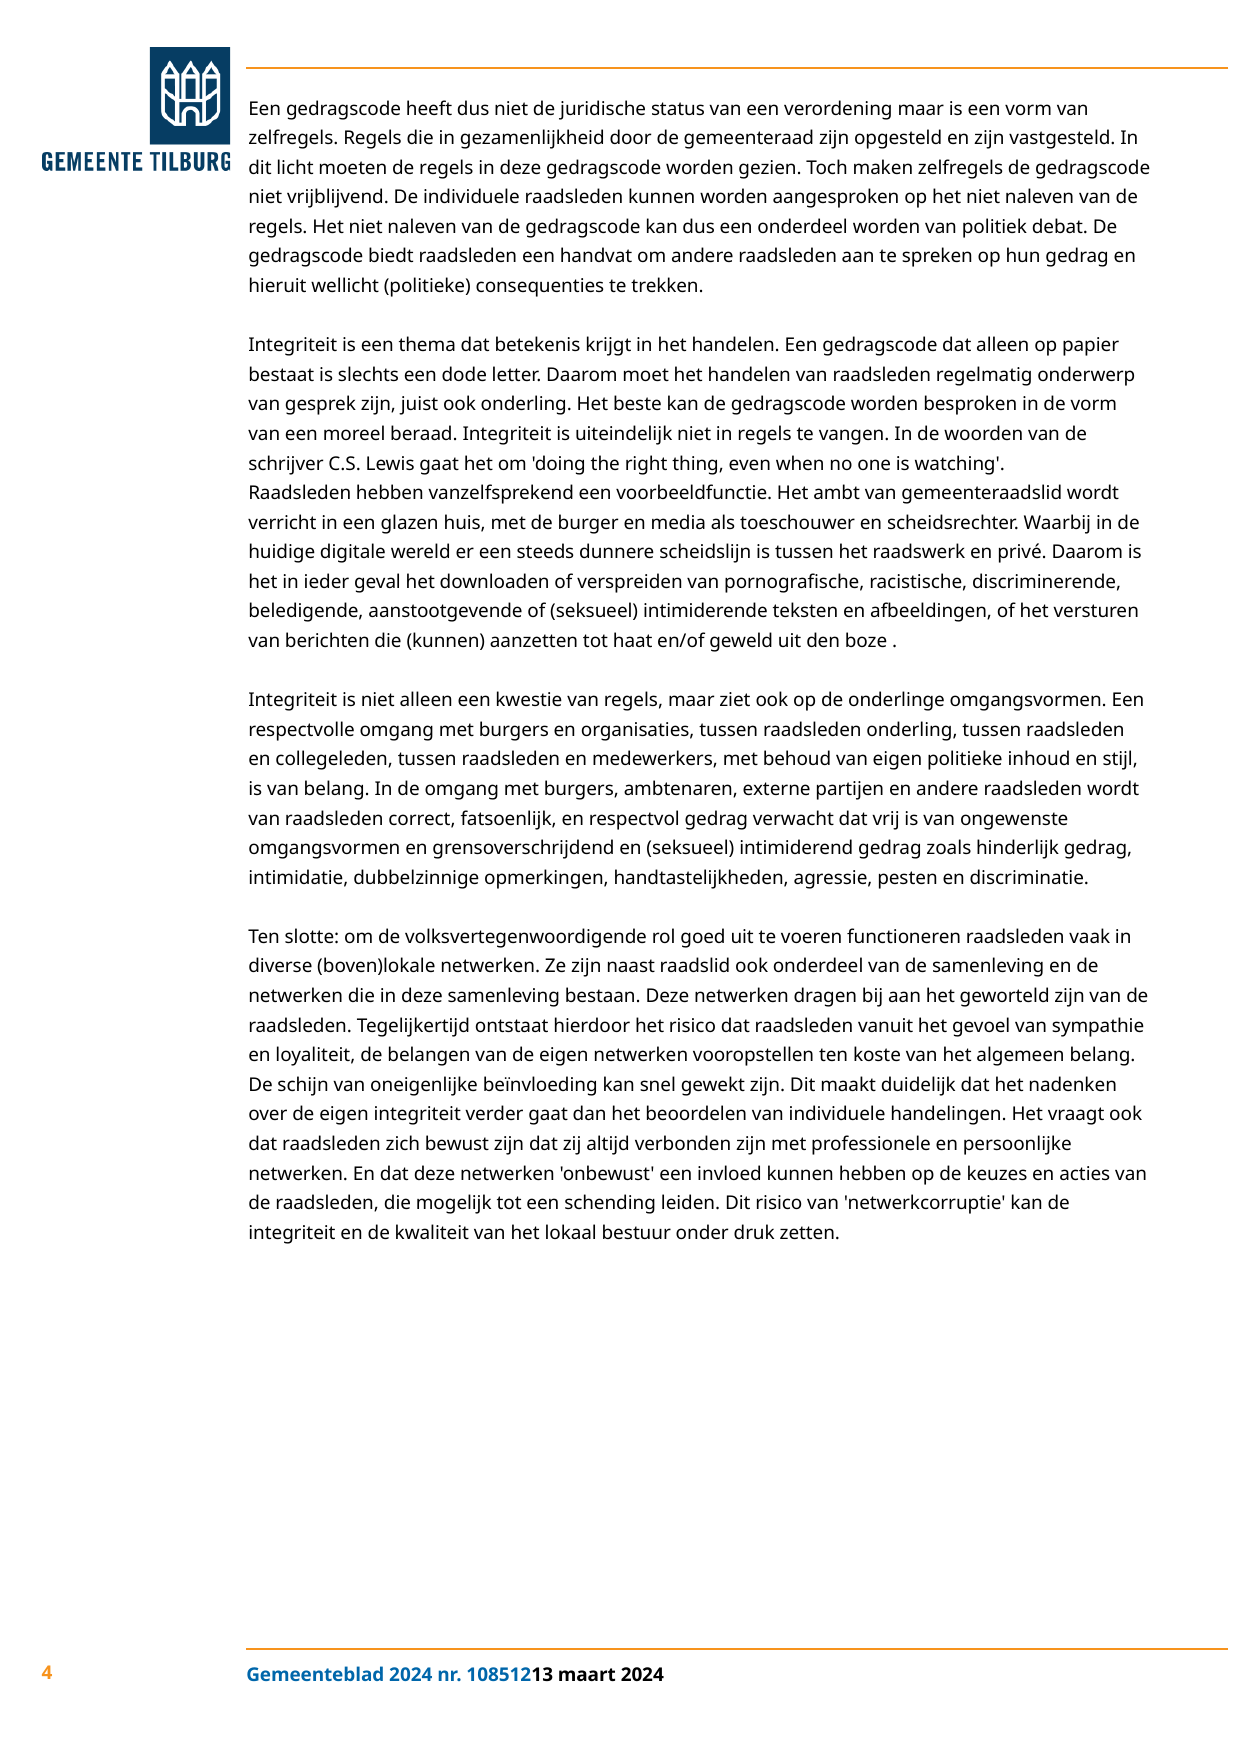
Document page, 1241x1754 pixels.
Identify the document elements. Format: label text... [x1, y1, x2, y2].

text Integriteit is niet alleen een kwestie van regels, maar ziet ook op de onderlinge omgangsvormen. Een respectvolle omgang met burgers en organisaties, tussen raadsleden onderling, tussen raadsleden en collegeleden, tussen raadsleden en medewerkers, met behoud van eigen politieke inhoud en stijl, is van belang. In de omgang met burgers, ambtenaren, externe partijen en andere raadsleden wordt van raadsleden correct, fatsoenlijk, en respectvol gedrag verwacht dat vrij is van ongewenste omgangsvormen en grensoverschrijdend en (seksueel) intimiderend gedrag zoals hinderlijk gedrag, intimidatie, dubbelzinnige opmerkingen, handtastelijkheden, agressie, pesten en discriminatie. [248, 686, 1152, 890]
text Ten slotte: om de volksvertegenwoordigende rol goed uit te voeren functioneren raadsleden vaak in diverse (boven)lokale netwerken. Ze zijn naast raadslid ook onderdeel van de samenleving en de netwerken die in deze samenleving bestaan. Deze netwerken dragen bij aan het geworteld zijn van de raadsleden. Tegelijkertijd ontstaat hierdoor het risico dat raadsleden vanuit het gevoel van sympathie en loyaliteit, de belangen van de eigen netwerken vooropstellen ten koste van het algemeen belang. De schijn van oneigenlijke beïnvloeding kan snel gewekt zijn. Dit maakt duidelijk dat het nadenken over de eigen integriteit verder gaat dan het beoordelen van individuele handelingen. Het vraagt ook dat raadsleden zich bewust zijn dat zij altijd verbonden zijn met professionele en persoonlijke netwerken. En dat deze netwerken 'onbewust' een invloed kunnen hebben op de keuzes en acties van de raadsleden, die mogelijk tot een schending leiden. Dit risico van 'netwerkcorruptie' kan de integriteit en de kwaliteit van het lokaal bestuur onder druk zetten. [248, 923, 1152, 1245]
text Een gedragscode heeft dus niet de juridische status van een verordening maar is een vorm van zelfregels. Regels die in gezamenlijkheid door de gemeenteraad zijn opgesteld en zijn vastgesteld. In dit licht moeten de regels in deze gedragscode worden gezien. Toch maken zelfregels de gedragscode niet vrijblijvend. De individuele raadsleden kunnen worden aangesproken op het niet naleven van de regels. Het niet naleven van de gedragscode kan dus een onderdeel worden van politiek debat. De gedragscode biedt raadsleden een handvat om andere raadsleden aan te spreken op hun gedrag en hieruit wellicht (politieke) consequenties te trekken. [248, 95, 1152, 298]
text Integriteit is een thema dat betekenis krijgt in het handelen. Een gedragscode dat alleen op papier bestaat is slechts een dode letter. Daarom moet het handelen van raadsleden regelmatig onderwerp van gesprek zijn, juist ook onderling. Het beste kan de gedragscode worden besproken in de vorm van een moreel beraad. Integriteit is uiteindelijk niet in regels te vangen. In de woorden van de schrijver C.S. Lewis gaat het om 'doing the right thing, even when no one is watching'. [248, 331, 1152, 476]
text Raadsleden hebben vanzelfsprekend een voorbeeldfunctie. Het ambt van gemeenteraadslid wordt verricht in een glazen huis, met de burger en media als toeschouwer en scheidsrechter. Waarbij in de huidige digitale wereld er een steeds dunnere scheidslijn is tussen het raadswerk en privé. Daarom is het in ieder geval het downloaden of verspreiden van pornografische, racistische, discriminerende, beledigende, aanstootgevende of (seksueel) intimiderende teksten en afbeeldingen, of het versturen van berichten die (kunnen) aanzetten tot haat en/of geweld uit den boze . [248, 479, 1152, 653]
picture [41, 47, 231, 172]
